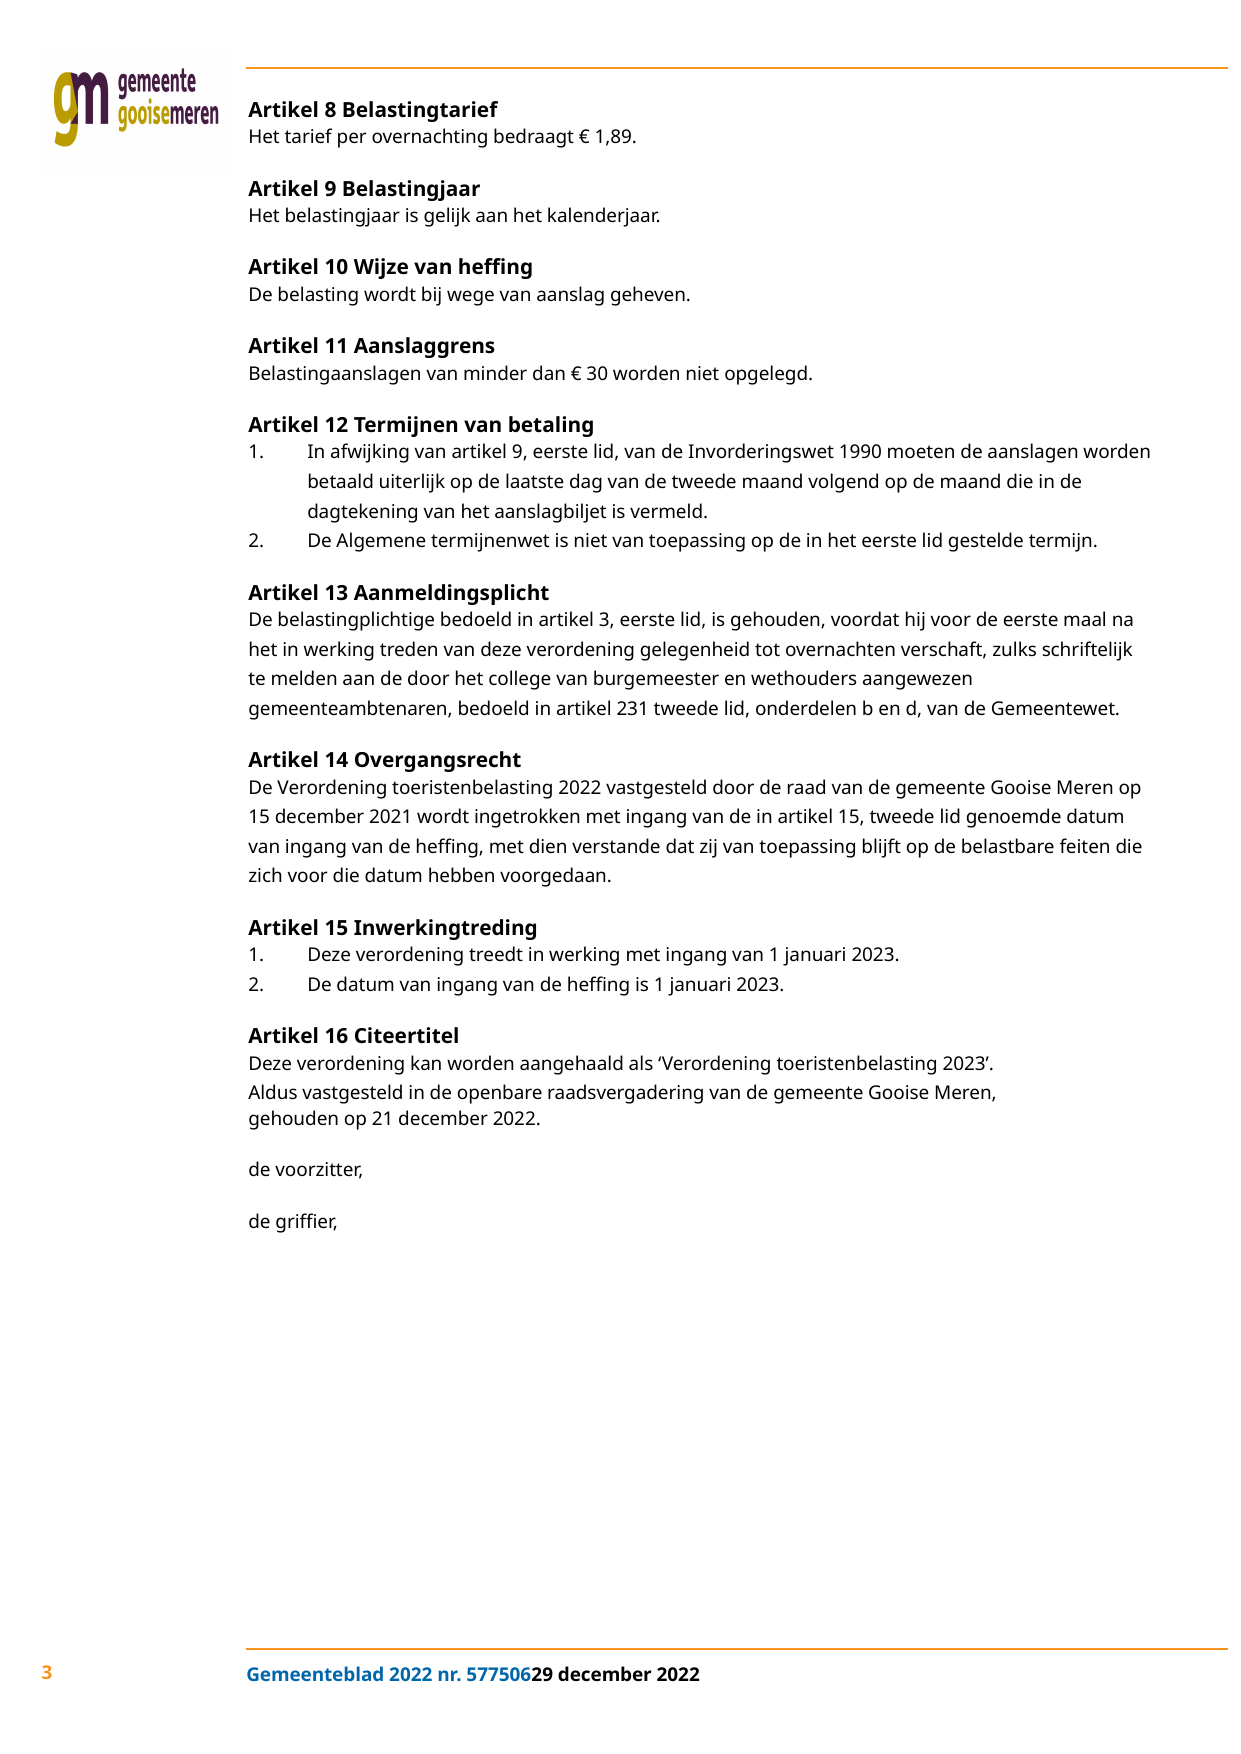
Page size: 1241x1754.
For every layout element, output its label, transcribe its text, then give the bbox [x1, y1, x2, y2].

list De Algemene termijnenwet is niet van toepassing op de in het eerste lid gestelde termijn. [248, 527, 1152, 553]
text de voorzitter, [248, 1157, 1152, 1182]
text Artikel 14 Overgangsrecht [248, 745, 1152, 774]
text Artikel 15 Inwerkingtreding [248, 913, 1152, 941]
list Deze verordening treedt in werking met ingang van 1 januari 2023. [248, 941, 1152, 967]
text Aldus vastgesteld in de openbare raadsvergadering van de gemeente Gooise Meren, [248, 1079, 1152, 1105]
picture [41, 47, 231, 172]
text Artikel 9 Belastingjaar [248, 174, 1152, 202]
text Het tarief per overnachting bedraagt € 1,89. [248, 123, 1152, 149]
text Het belastingjaar is gelijk aan het kalenderjaar. [248, 202, 1152, 228]
text Artikel 13 Aanmeldingsplicht [248, 578, 1152, 606]
text De belasting wordt bij wege van aanslag geheven. [248, 281, 1152, 307]
text de griffier, [248, 1208, 1152, 1234]
text Artikel 10 Wijze van heffing [248, 252, 1152, 281]
text Deze verordening kan worden aangehaald als ‘Verordening toeristenbelasting 2023’. [248, 1050, 1152, 1076]
text Artikel 16 Citeertitel [248, 1021, 1152, 1050]
text Artikel 11 Aanslaggrens [248, 331, 1152, 360]
text Artikel 12 Termijnen van betaling [248, 410, 1152, 439]
text De belastingplichtige bedoeld in artikel 3, eerste lid, is gehouden, voordat hij voor de eerste maal na het in werking treden van deze verordening gelegenheid tot overnachten verschaft, zulks schriftelijk te melden aan de door het college van burgemeester en wethouders aangewezen gemeenteambtenaren, bedoeld in artikel 231 tweede lid, onderdelen b en d, van de Gemeentewet. [248, 606, 1152, 721]
text Belastingaanslagen van minder dan € 30 worden niet opgelegd. [248, 360, 1152, 386]
text Artikel 8 Belastingtarief [248, 95, 1152, 123]
text De Verordening toeristenbelasting 2022 vastgesteld door de raad van de gemeente Gooise Meren op 15 december 2021 wordt ingetrokken met ingang van de in artikel 15, tweede lid genoemde datum van ingang van de heffing, met dien verstande dat zij van toepassing blijft op de belastbare feiten die zich voor die datum hebben voorgedaan. [248, 774, 1152, 888]
list De datum van ingang van de heffing is 1 januari 2023. [248, 971, 1152, 997]
list In afwijking van artikel 9, eerste lid, van de Invorderingswet 1990 moeten de aanslagen worden betaald uiterlijk op de laatste dag van de tweede maand volgend op de maand die in de dagtekening van het aanslagbiljet is vermeld. [248, 439, 1152, 523]
text gehouden op 21 december 2022. [248, 1105, 1152, 1131]
